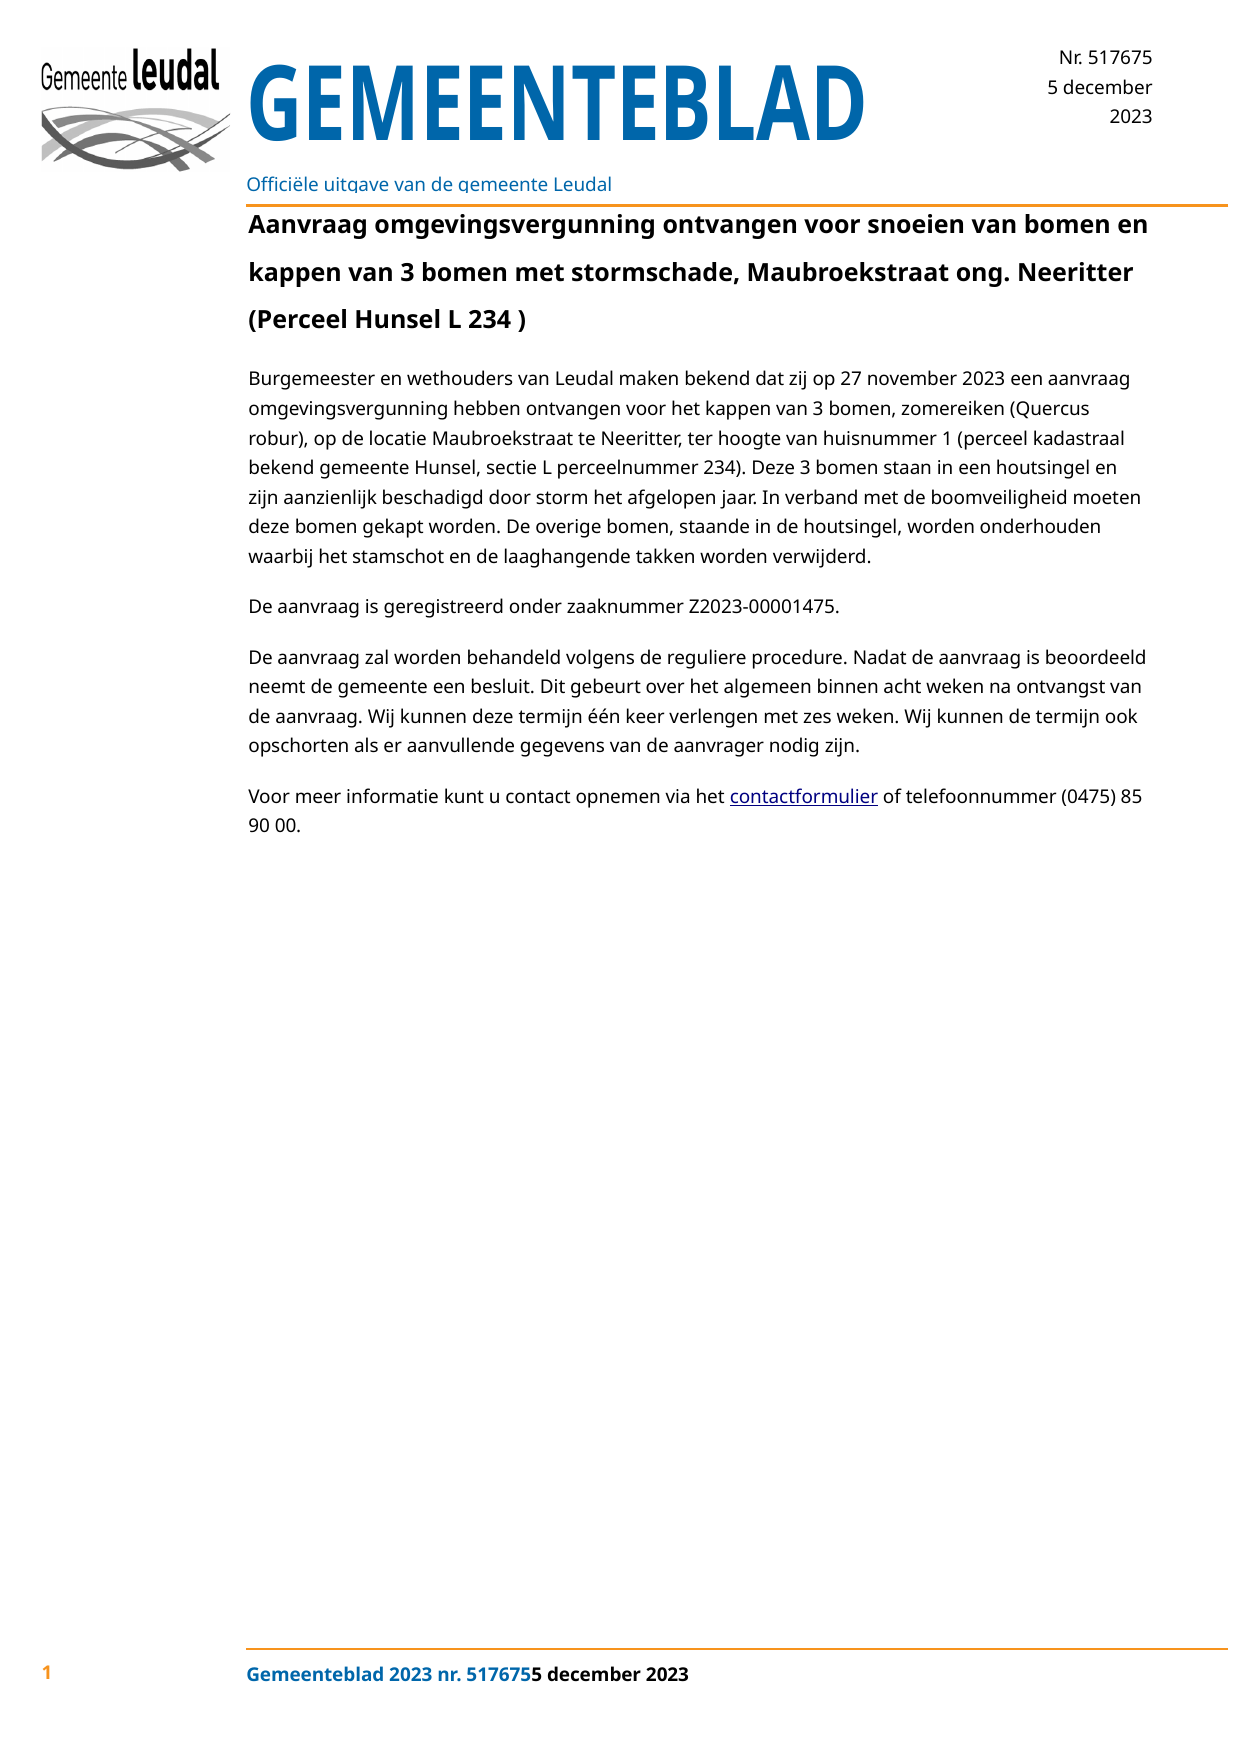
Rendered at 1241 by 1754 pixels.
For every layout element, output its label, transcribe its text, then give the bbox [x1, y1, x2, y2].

text De aanvraag is geregistreerd onder zaaknummer Z2023-00001475. [248, 593, 1152, 619]
text Aanvraag omgevingsvergunning ontvangen voor snoeien van bomen en kappen van 3 bomen met stormschade, Maubroekstraat ong. Neeritter (Perceel Hunsel L 234 ) [248, 207, 1152, 336]
text Voor meer informatie kunt u contact opnemen via het contactformulier of telefoonnummer (0475) 85 90 00. [248, 783, 1152, 838]
text Burgemeester en wethouders van Leudal maken bekend dat zij op 27 november 2023 een aanvraag omgevingsvergunning hebben ontvangen voor het kappen van 3 bomen, zomereiken (Quercus robur), op de locatie Maubroekstraat te Neeritter, ter hoogte van huisnummer 1 (perceel kadastraal bekend gemeente Hunsel, sectie L perceelnummer 234). Deze 3 bomen staan in een houtsingel en zijn aanzienlijk beschadigd door storm het afgelopen jaar. In verband met de boomveiligheid moeten deze bomen gekapt worden. De overige bomen, staande in de houtsingel, worden onderhouden waarbij het stamschot en de laaghangende takken worden verwijderd. [248, 366, 1152, 569]
picture [41, 47, 231, 172]
text De aanvraag zal worden behandeld volgens de reguliere procedure. Nadat de aanvraag is beoordeeld neemt de gemeente een besluit. Dit gebeurt over het algemeen binnen acht weken na ontvangst van de aanvraag. Wij kunnen deze termijn één keer verlengen met zes weken. Wij kunnen de termijn ook opschorten als er aanvullende gegevens van de aanvrager nodig zijn. [248, 644, 1152, 758]
